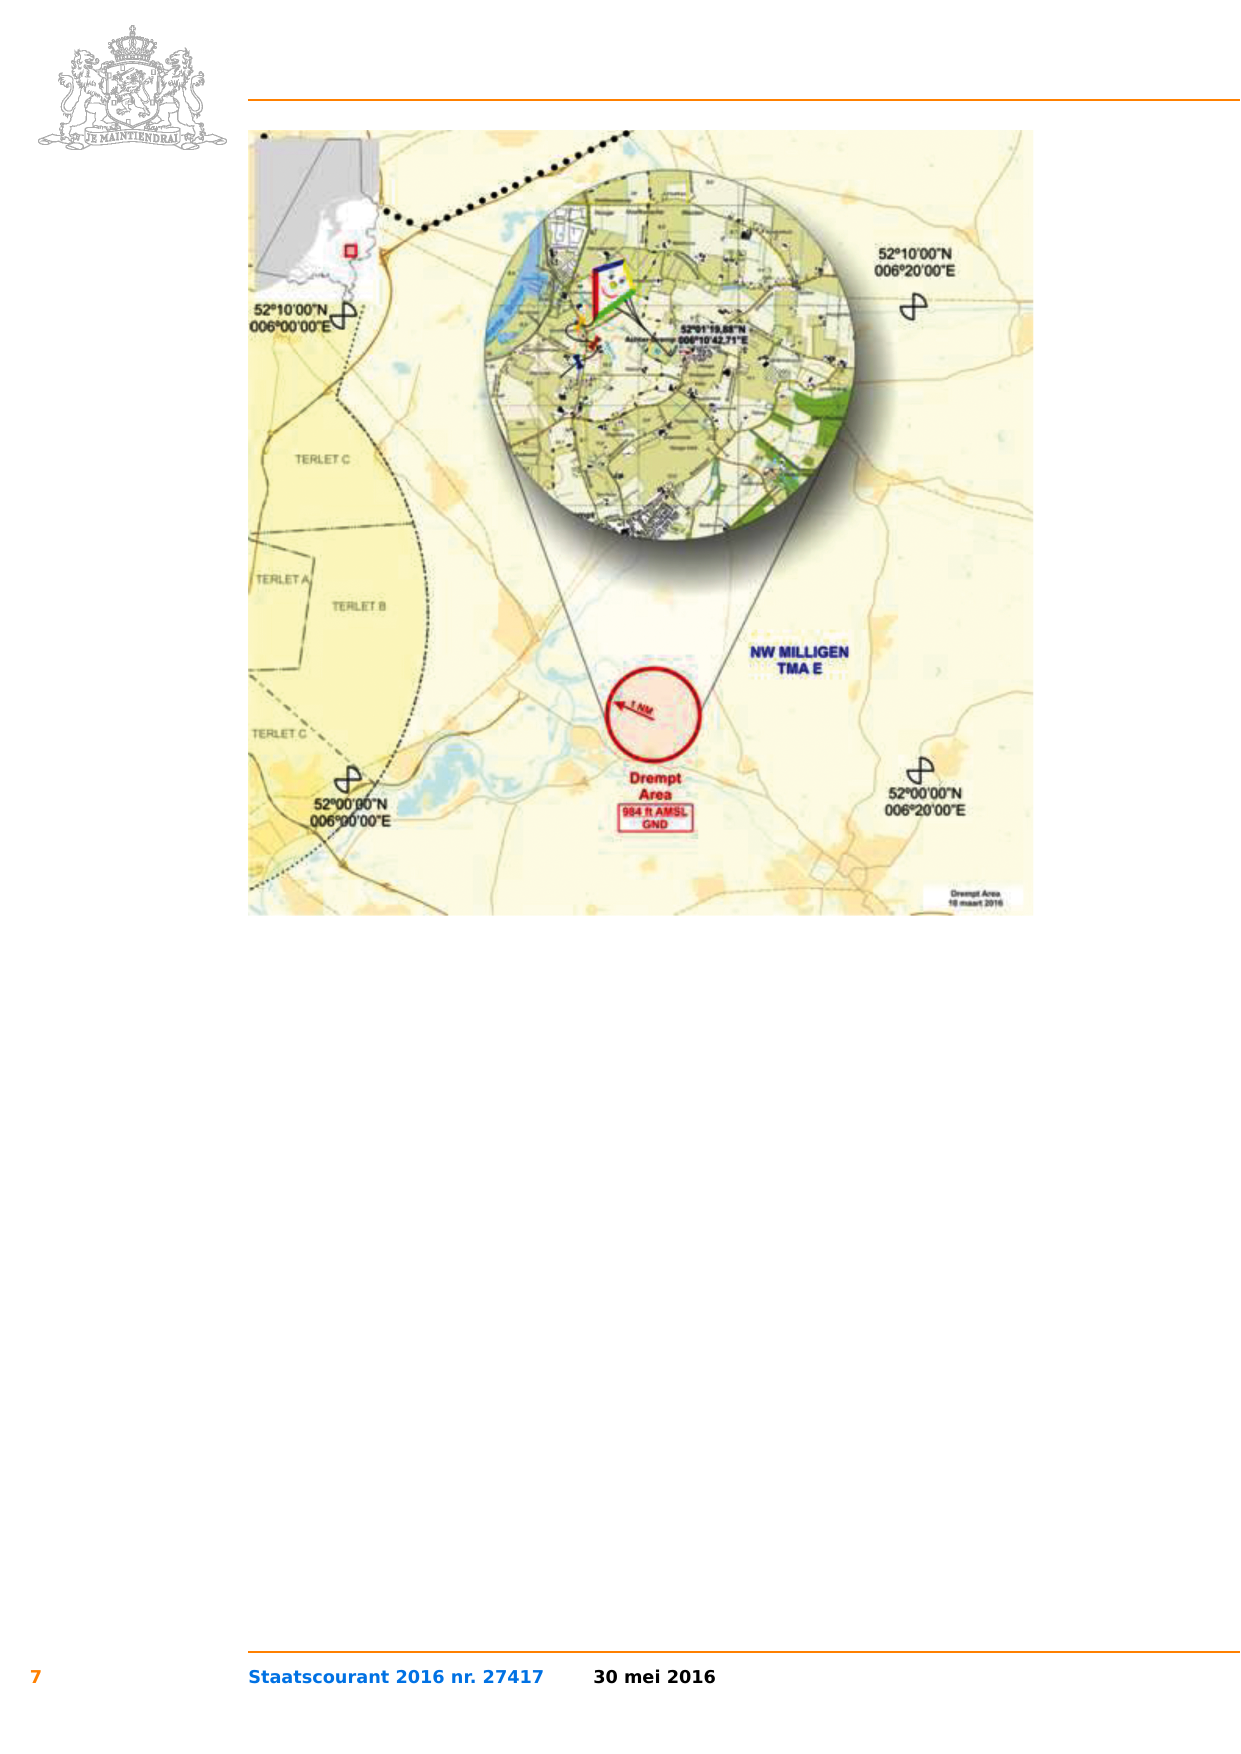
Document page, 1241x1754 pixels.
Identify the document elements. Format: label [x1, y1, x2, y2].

picture [38, 25, 227, 150]
picture [248, 130, 1034, 916]
